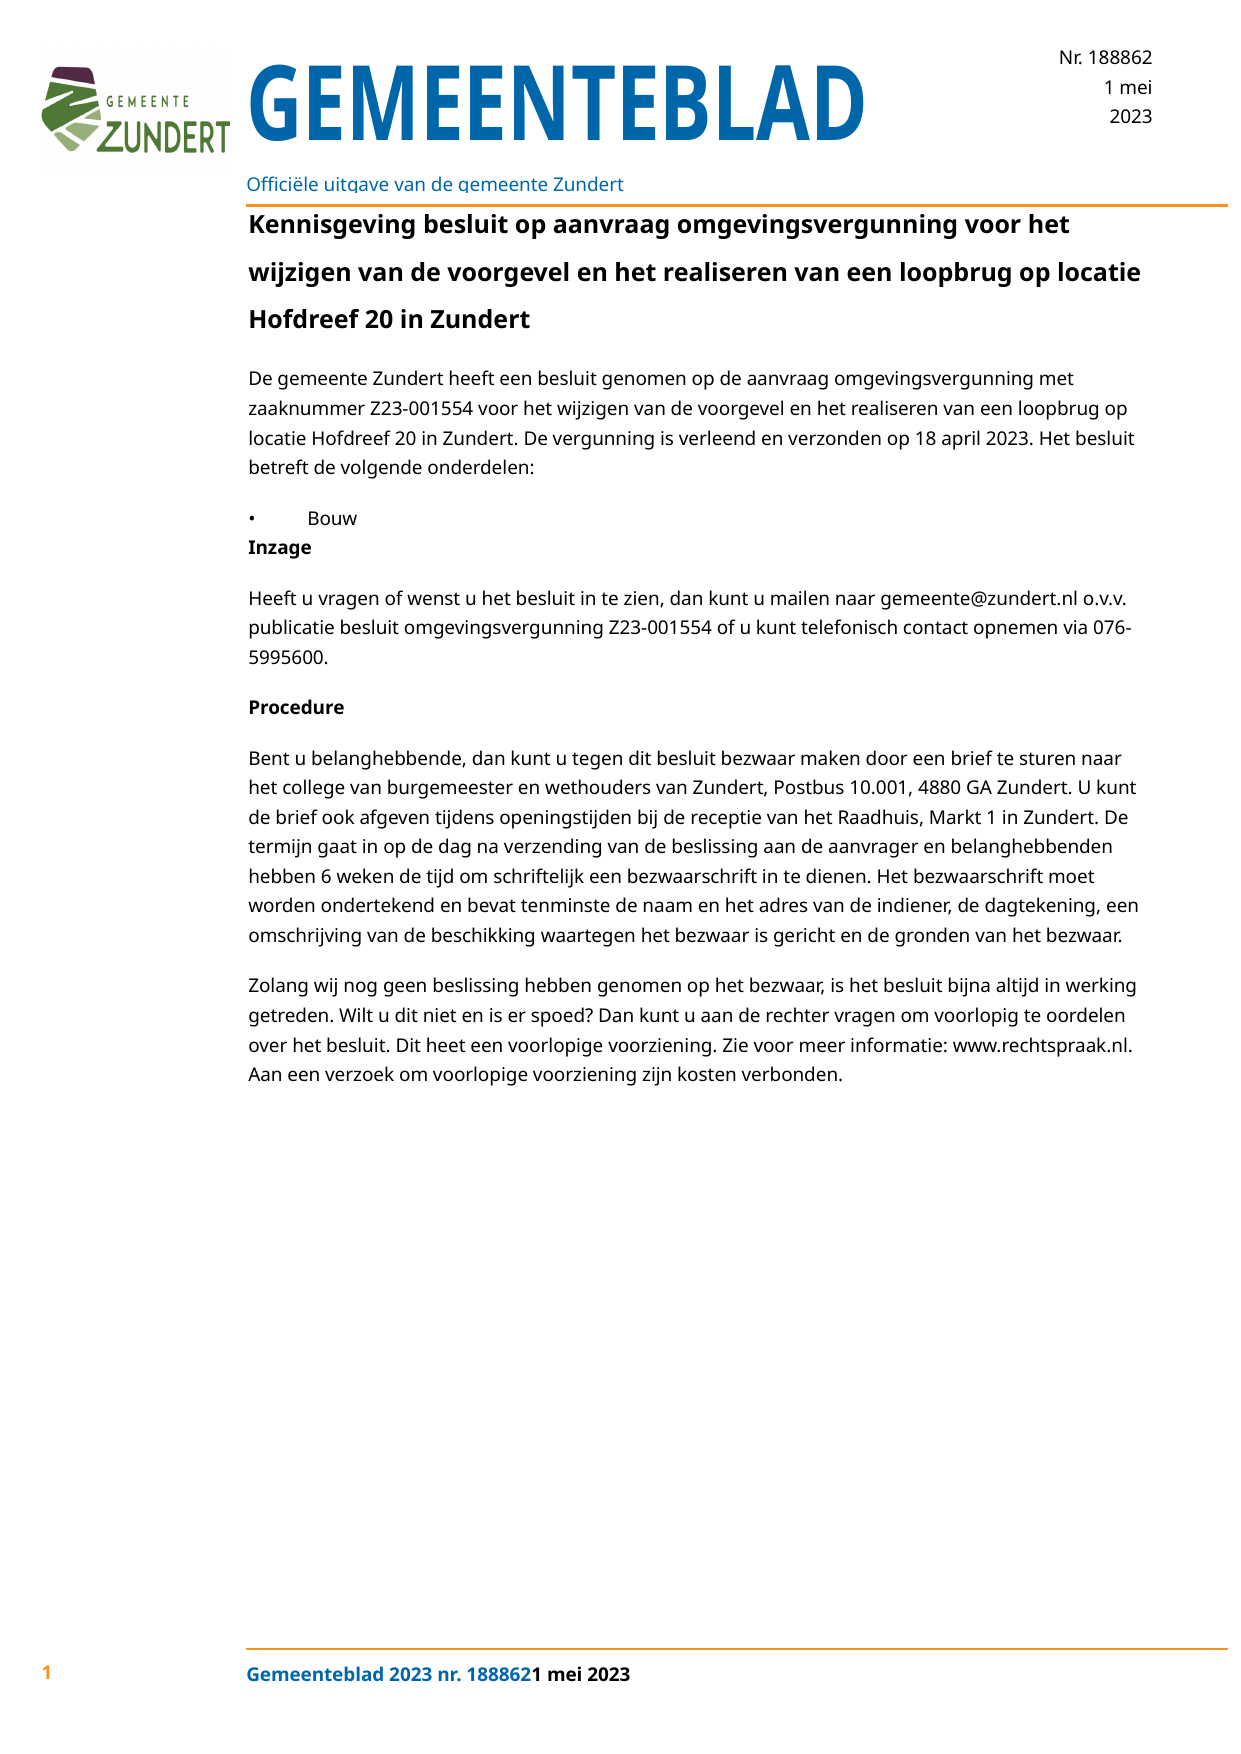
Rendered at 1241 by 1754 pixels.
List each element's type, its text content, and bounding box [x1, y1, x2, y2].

text Procedure [248, 694, 1152, 720]
text Kennisgeving besluit op aanvraag omgevingsvergunning voor het wijzigen van de voorgevel en het realiseren van een loopbrug op locatie Hofdreef 20 in Zundert [248, 207, 1152, 336]
text Zolang wij nog geen beslissing hebben genomen op het bezwaar, is het besluit bijna altijd in werking getreden. Wilt u dit niet en is er spoed? Dan kunt u aan de rechter vragen om voorlopig te oordelen over het besluit. Dit heet een voorlopige voorziening. Zie voor meer informatie: www.rechtspraak.nl. Aan een verzoek om voorlopige voorziening zijn kosten verbonden. [248, 973, 1152, 1087]
text Heeft u vragen of wenst u het besluit in te zien, dan kunt u mailen naar gemeente@zundert.nl o.v.v. publicatie besluit omgevingsvergunning Z23-001554 of u kunt telefonisch contact opnemen via 076-5995600. [248, 585, 1152, 669]
text De gemeente Zundert heeft een besluit genomen op de aanvraag omgevingsvergunning met zaaknummer Z23-001554 voor het wijzigen van de voorgevel en het realiseren van een loopbrug op locatie Hofdreef 20 in Zundert. De vergunning is verleend en verzonden op 18 april 2023. Het besluit betreft de volgende onderdelen: [248, 366, 1152, 480]
picture [41, 47, 231, 172]
text Bent u belanghebbende, dan kunt u tegen dit besluit bezwaar maken door een brief te sturen naar het college van burgemeester en wethouders van Zundert, Postbus 10.001, 4880 GA Zundert. U kunt de brief ook afgeven tijdens openingstijden bij de receptie van het Raadhuis, Markt 1 in Zundert. De termijn gaat in op de dag na verzending van de beslissing aan de aanvrager en belanghebbenden hebben 6 weken de tijd om schriftelijk een bezwaarschrift in te dienen. Het bezwaarschrift moet worden ondertekend en bevat tenminste de naam en het adres van de indiener, de dagtekening, een omschrijving van de beschikking waartegen het bezwaar is gericht en de gronden van het bezwaar. [248, 745, 1152, 948]
text Inzage [248, 534, 1152, 560]
list Bouw [248, 505, 1152, 530]
